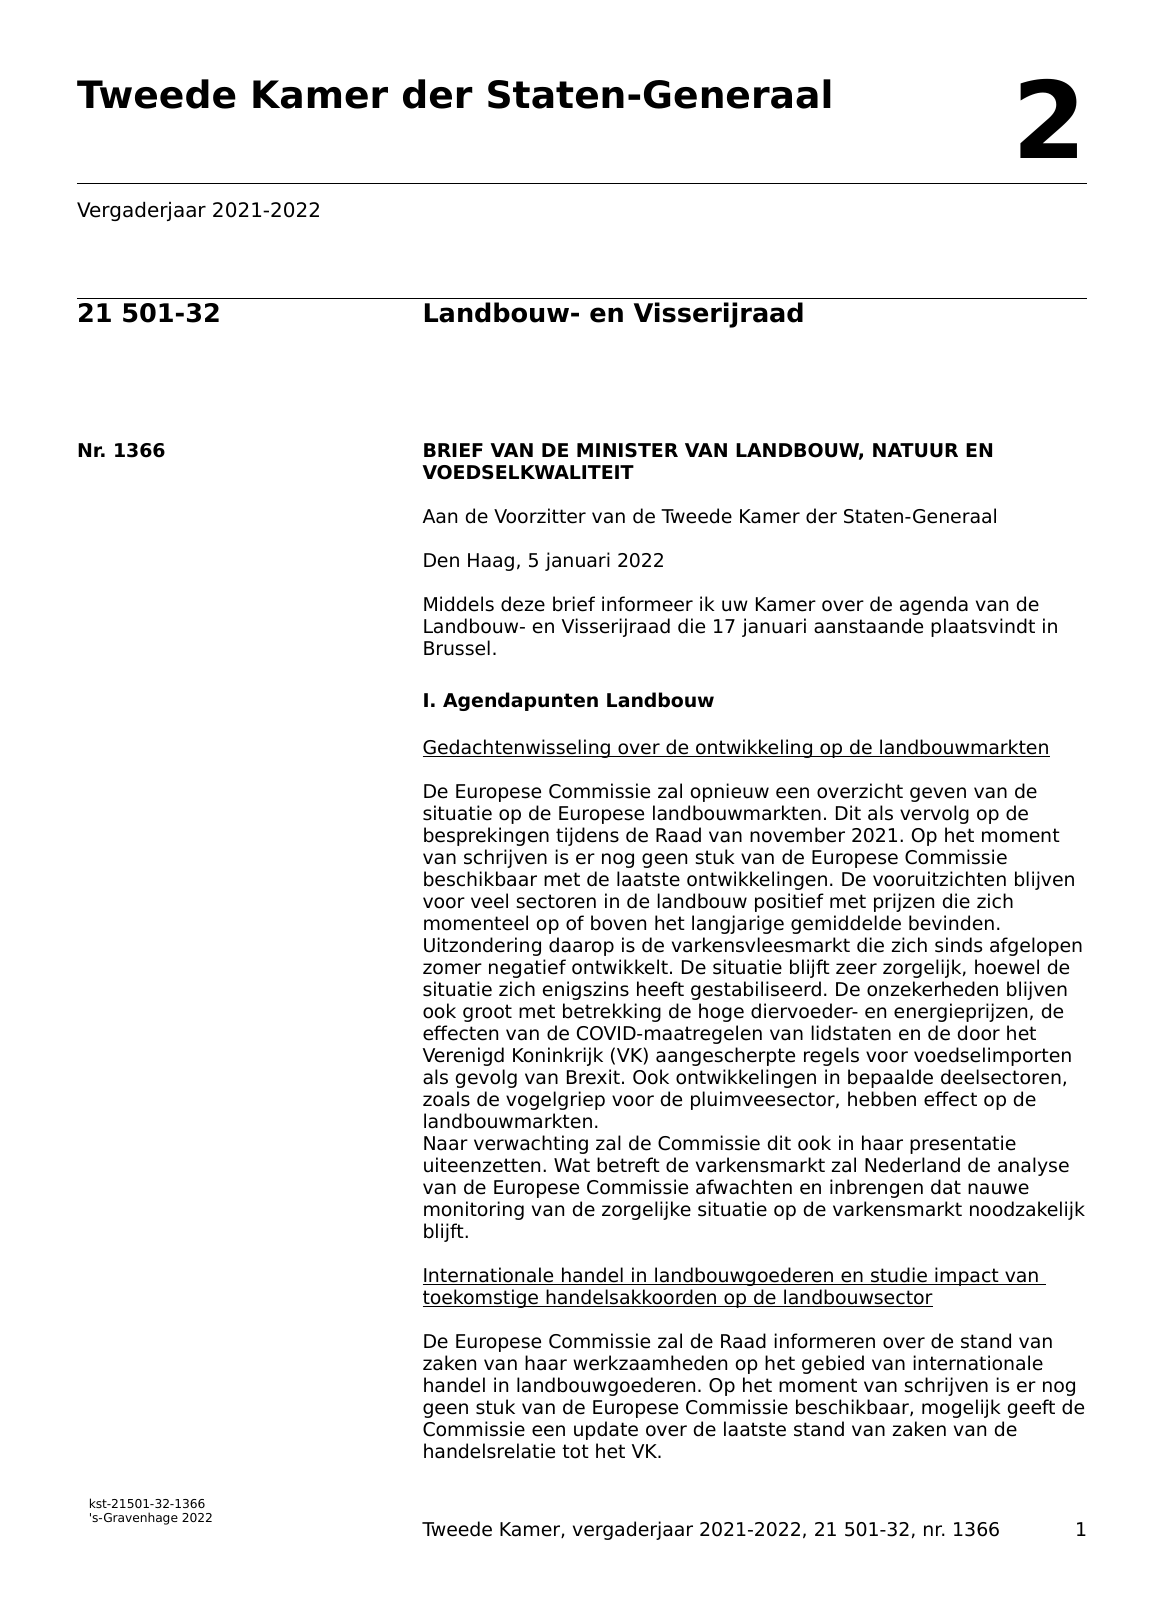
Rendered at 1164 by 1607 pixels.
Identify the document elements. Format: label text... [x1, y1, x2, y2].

text Aan de Voorzitter van de Tweede Kamer der Staten-Generaal [422, 506, 1087, 528]
subtitle 21 501-32 Landbouw- en Visserijraad [77, 299, 1087, 329]
text De Europese Commissie zal de Raad informeren over de stand van zaken van haar werkzaamheden op het gebied van internationale handel in landbouwgoederen. Op het moment van schrijven is er nog geen stuk van de Europese Commissie beschikbaar, mogelijk geeft de Commissie een update over de laatste stand van zaken van de handelsrelatie tot het VK. [422, 1331, 1087, 1463]
subtitle Gedachtenwisseling over de ontwikkeling op de landbouwmarkten [422, 737, 1087, 759]
table_cell Vergaderjaar 2021-2022 [77, 184, 1087, 298]
subtitle I. Agendapunten Landbouw [422, 690, 1087, 712]
text Naar verwachting zal de Commissie dit ook in haar presentatie uiteenzetten. Wat betreft de varkensmarkt zal Nederland de analyse van de Europese Commissie afwachten en inbrengen dat nauwe monitoring van de zorgelijke situatie op de varkensmarkt noodzakelijk blijft. [422, 1133, 1087, 1243]
text 's-Gravenhage 2022 [88, 1511, 323, 1525]
text kst-21501-32-1366 [88, 1497, 323, 1511]
table_header Tweede Kamer der Staten-Generaal [77, 59, 886, 183]
text De Europese Commissie zal opnieuw een overzicht geven van de situatie op de Europese landbouwmarkten. Dit als vervolg op de besprekingen tijdens de Raad van november 2021. Op het moment van schrijven is er nog geen stuk van de Europese Commissie beschikbaar met de laatste ontwikkelingen. De vooruitzichten blijven voor veel sectoren in de landbouw positief met prijzen die zich momenteel op of boven het langjarige gemiddelde bevinden. Uitzondering daarop is de varkensvleesmarkt die zich sinds afgelopen zomer negatief ontwikkelt. De situatie blijft zeer zorgelijk, hoewel de situatie zich enigszins heeft gestabiliseerd. De onzekerheden blijven ook groot met betrekking de hoge diervoeder- en energieprijzen, de effecten van de COVID-maatregelen van lidstaten en de door het Verenigd Koninkrijk (VK) aangescherpte regels voor voedselimporten als gevolg van Brexit. Ook ontwikkelingen in bepaalde deelsectoren, zoals de vogelgriep voor de pluimveesector, hebben effect op de landbouwmarkten. [422, 781, 1087, 1133]
text Den Haag, 5 januari 2022 [422, 550, 1087, 572]
subtitle Nr. 1366 BRIEF VAN DE MINISTER VAN LANDBOUW, NATUUR EN VOEDSELKWALITEIT [77, 440, 1087, 484]
table_header 2 [886, 59, 1087, 183]
text Middels deze brief informeer ik uw Kamer over de agenda van de Landbouw- en Visserijraad die 17 januari aanstaande plaatsvindt in Brussel. [422, 594, 1087, 660]
subtitle Internationale handel in landbouwgoederen en studie impact van toekomstige handelsakkoorden op de landbouwsector [422, 1265, 1087, 1309]
